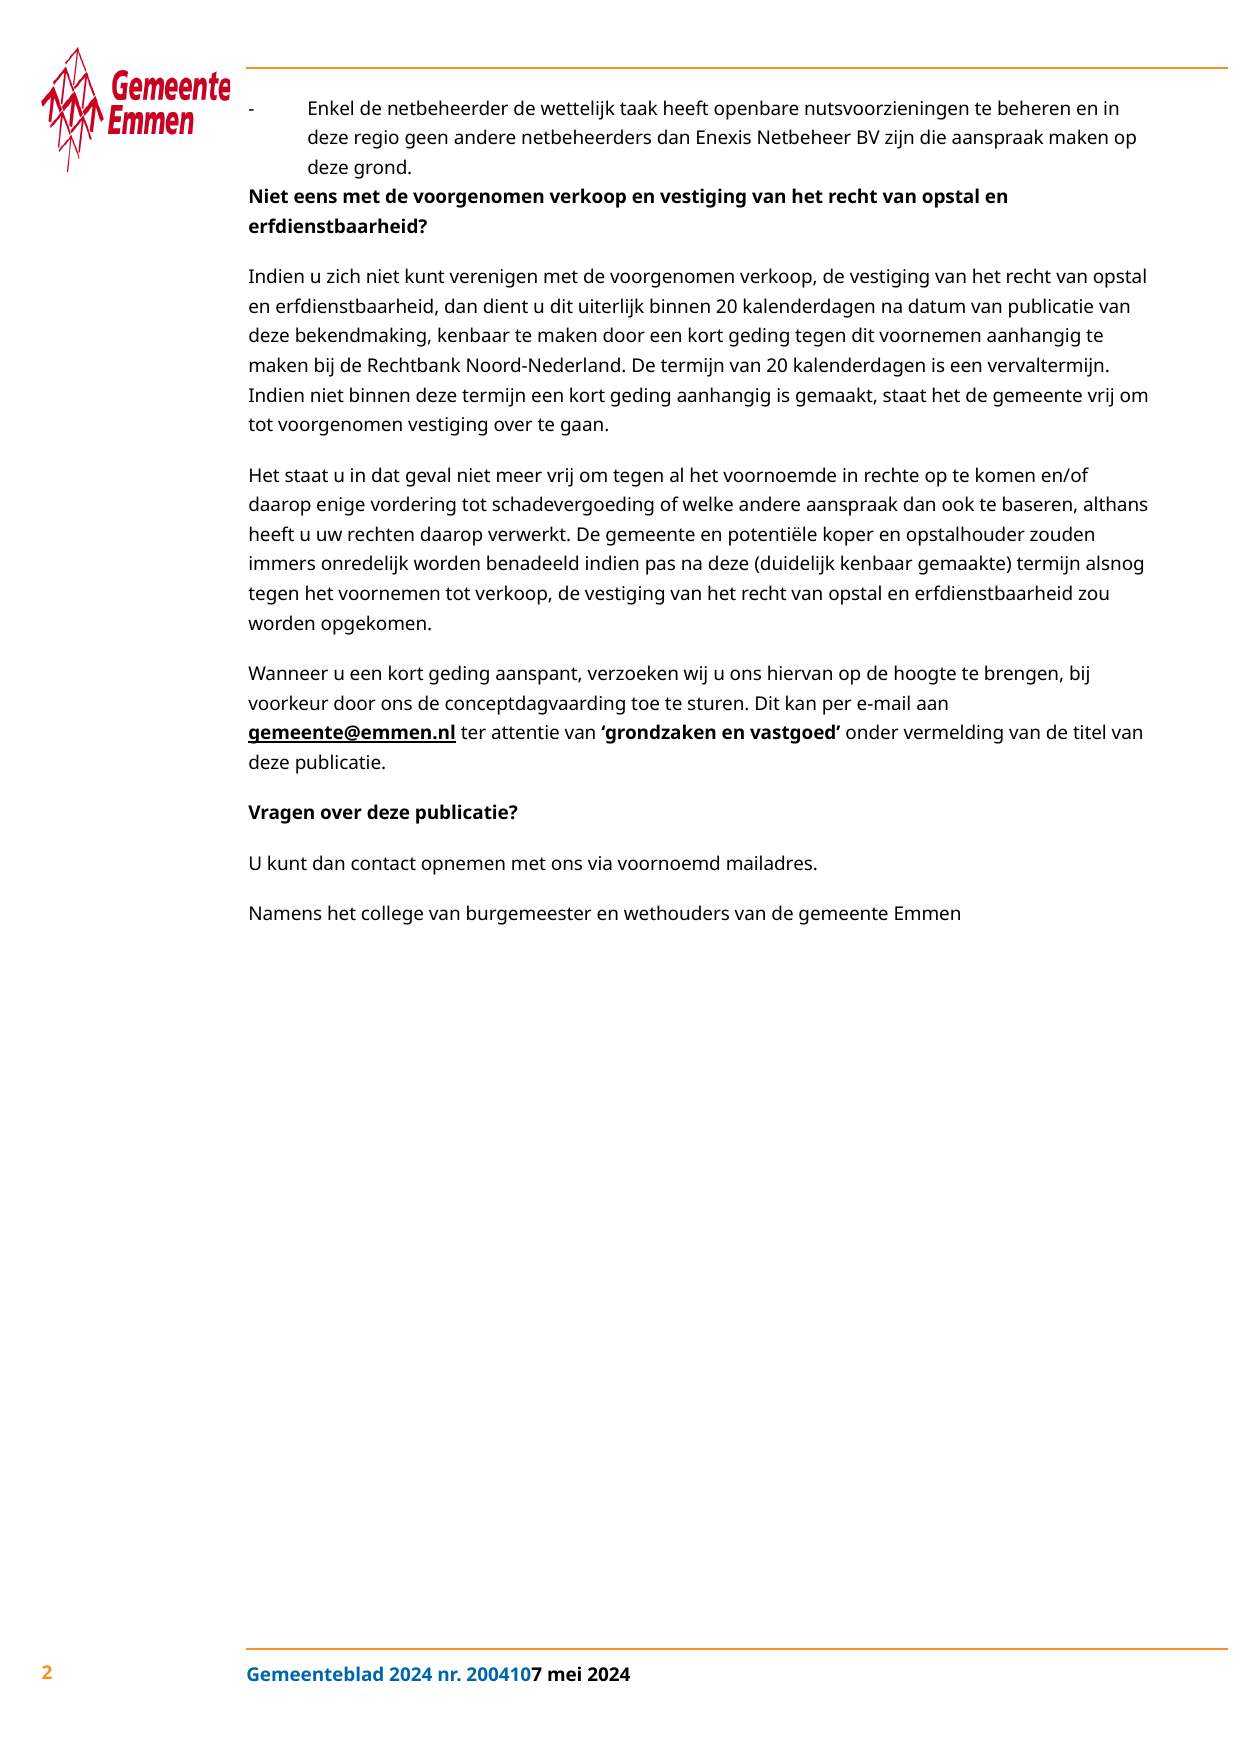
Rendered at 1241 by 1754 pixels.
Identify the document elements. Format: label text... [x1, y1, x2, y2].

text Wanneer u een kort geding aanspant, verzoeken wij u ons hiervan op de hoogte te brengen, bij voorkeur door ons de conceptdagvaarding toe te sturen. Dit kan per e-mail aan gemeente@emmen.nl ter attentie van ‘grondzaken en vastgoed’ onder vermelding van de titel van deze publicatie. [248, 660, 1152, 775]
list Enkel de netbeheerder de wettelijk taak heeft openbare nutsvoorzieningen te beheren en in deze regio geen andere netbeheerders dan Enexis Netbeheer BV zijn die aanspraak maken op deze grond. [248, 95, 1152, 180]
text U kunt dan contact opnemen met ons via voornoemd mailadres. [248, 850, 1152, 876]
text Niet eens met de voorgenomen verkoop en vestiging van het recht van opstal en erfdienstbaarheid? [248, 183, 1152, 239]
text Indien u zich niet kunt verenigen met de voorgenomen verkoop, de vestiging van het recht van opstal en erfdienstbaarheid, dan dient u dit uiterlijk binnen 20 kalenderdagen na datum van publicatie van deze bekendmaking, kenbaar te maken door een kort geding tegen dit voornemen aanhangig te maken bij de Rechtbank Noord-Nederland. De termijn van 20 kalenderdagen is een vervaltermijn. Indien niet binnen deze termijn een kort geding aanhangig is gemaakt, staat het de gemeente vrij om tot voorgenomen vestiging over te gaan. [248, 263, 1152, 437]
text Het staat u in dat geval niet meer vrij om tegen al het voornoemde in rechte op te komen en/of daarop enige vordering tot schadevergoeding of welke andere aanspraak dan ook te baseren, althans heeft u uw rechten daarop verwerkt. De gemeente en potentiële koper en opstalhouder zouden immers onredelijk worden benadeeld indien pas na deze (duidelijk kenbaar gemaakte) termijn alsnog tegen het voornemen tot verkoop, de vestiging van het recht van opstal en erfdienstbaarheid zou worden opgekomen. [248, 462, 1152, 636]
picture [41, 47, 231, 172]
text Vragen over deze publicatie? [248, 799, 1152, 825]
text Namens het college van burgemeester en wethouders van de gemeente Emmen [248, 900, 1152, 926]
